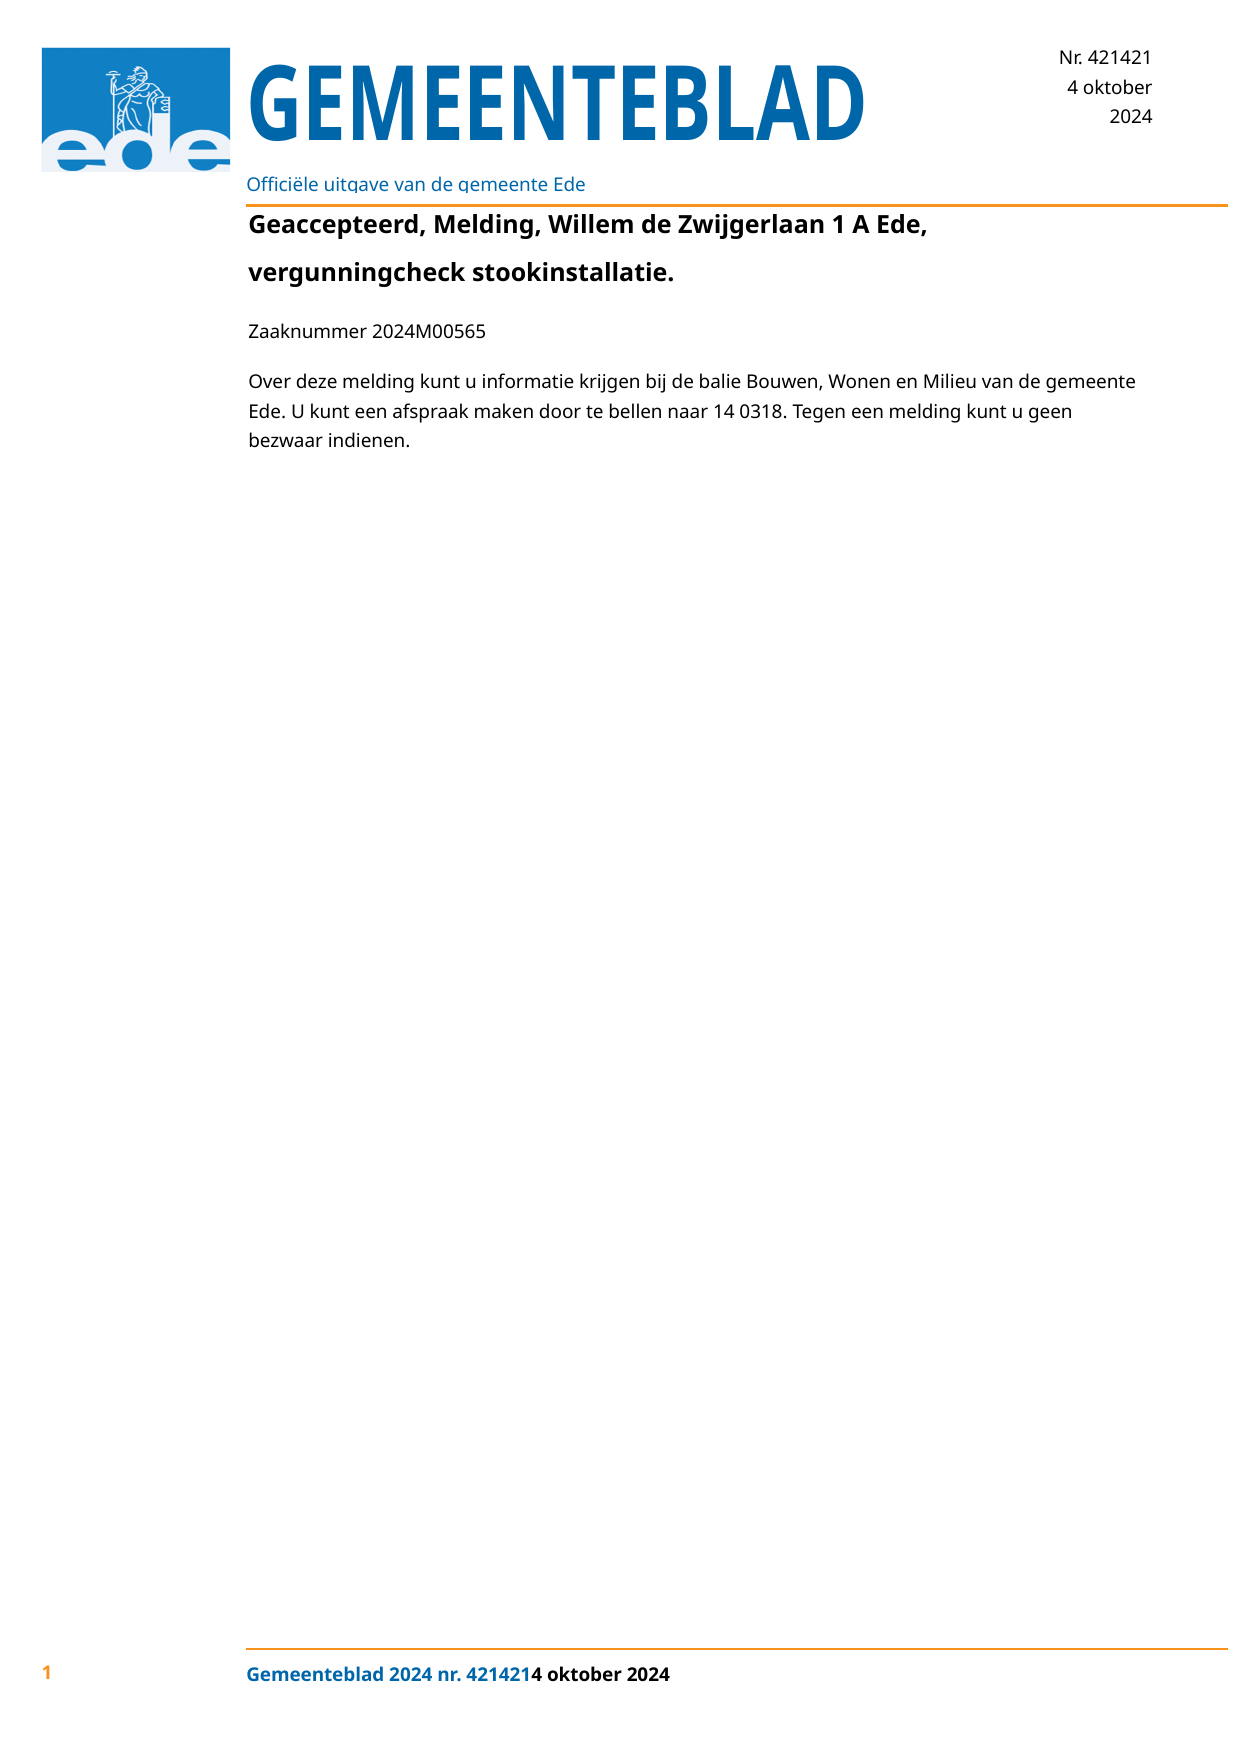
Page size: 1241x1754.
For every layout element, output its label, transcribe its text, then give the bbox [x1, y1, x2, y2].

text Zaaknummer 2024M00565 [248, 318, 1152, 344]
picture [41, 47, 231, 172]
text Geaccepteerd, Melding, Willem de Zwijgerlaan 1 A Ede, vergunningcheck stookinstallatie. [248, 207, 1152, 288]
text Over deze melding kunt u informatie krijgen bij de balie Bouwen, Wonen en Milieu van de gemeente Ede. U kunt een afspraak maken door te bellen naar 14 0318. Tegen een melding kunt u geen bezwaar indienen. [248, 368, 1152, 453]
